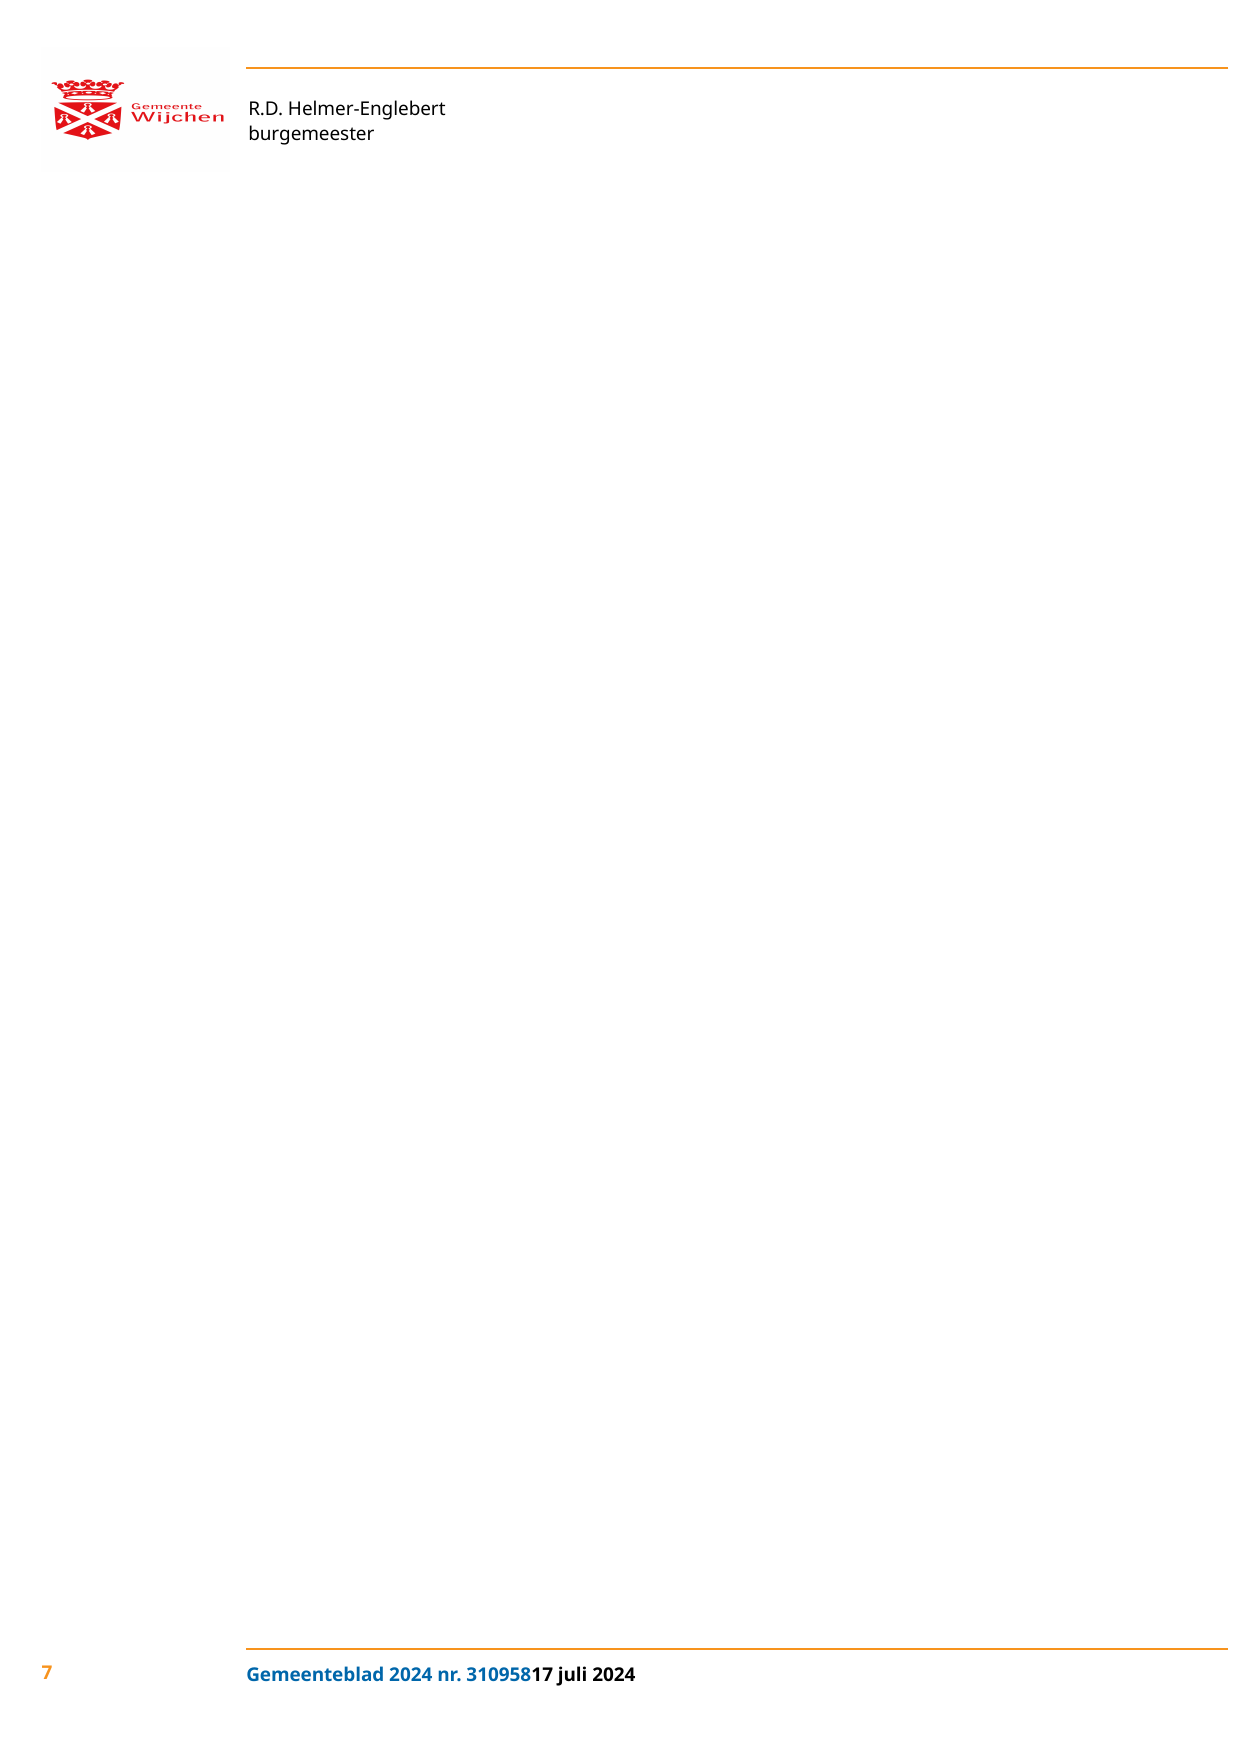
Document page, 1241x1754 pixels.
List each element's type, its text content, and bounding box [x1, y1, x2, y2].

text R.D. Helmer-Englebert [248, 95, 1152, 121]
picture [41, 47, 231, 172]
text burgemeester [248, 121, 1152, 146]
